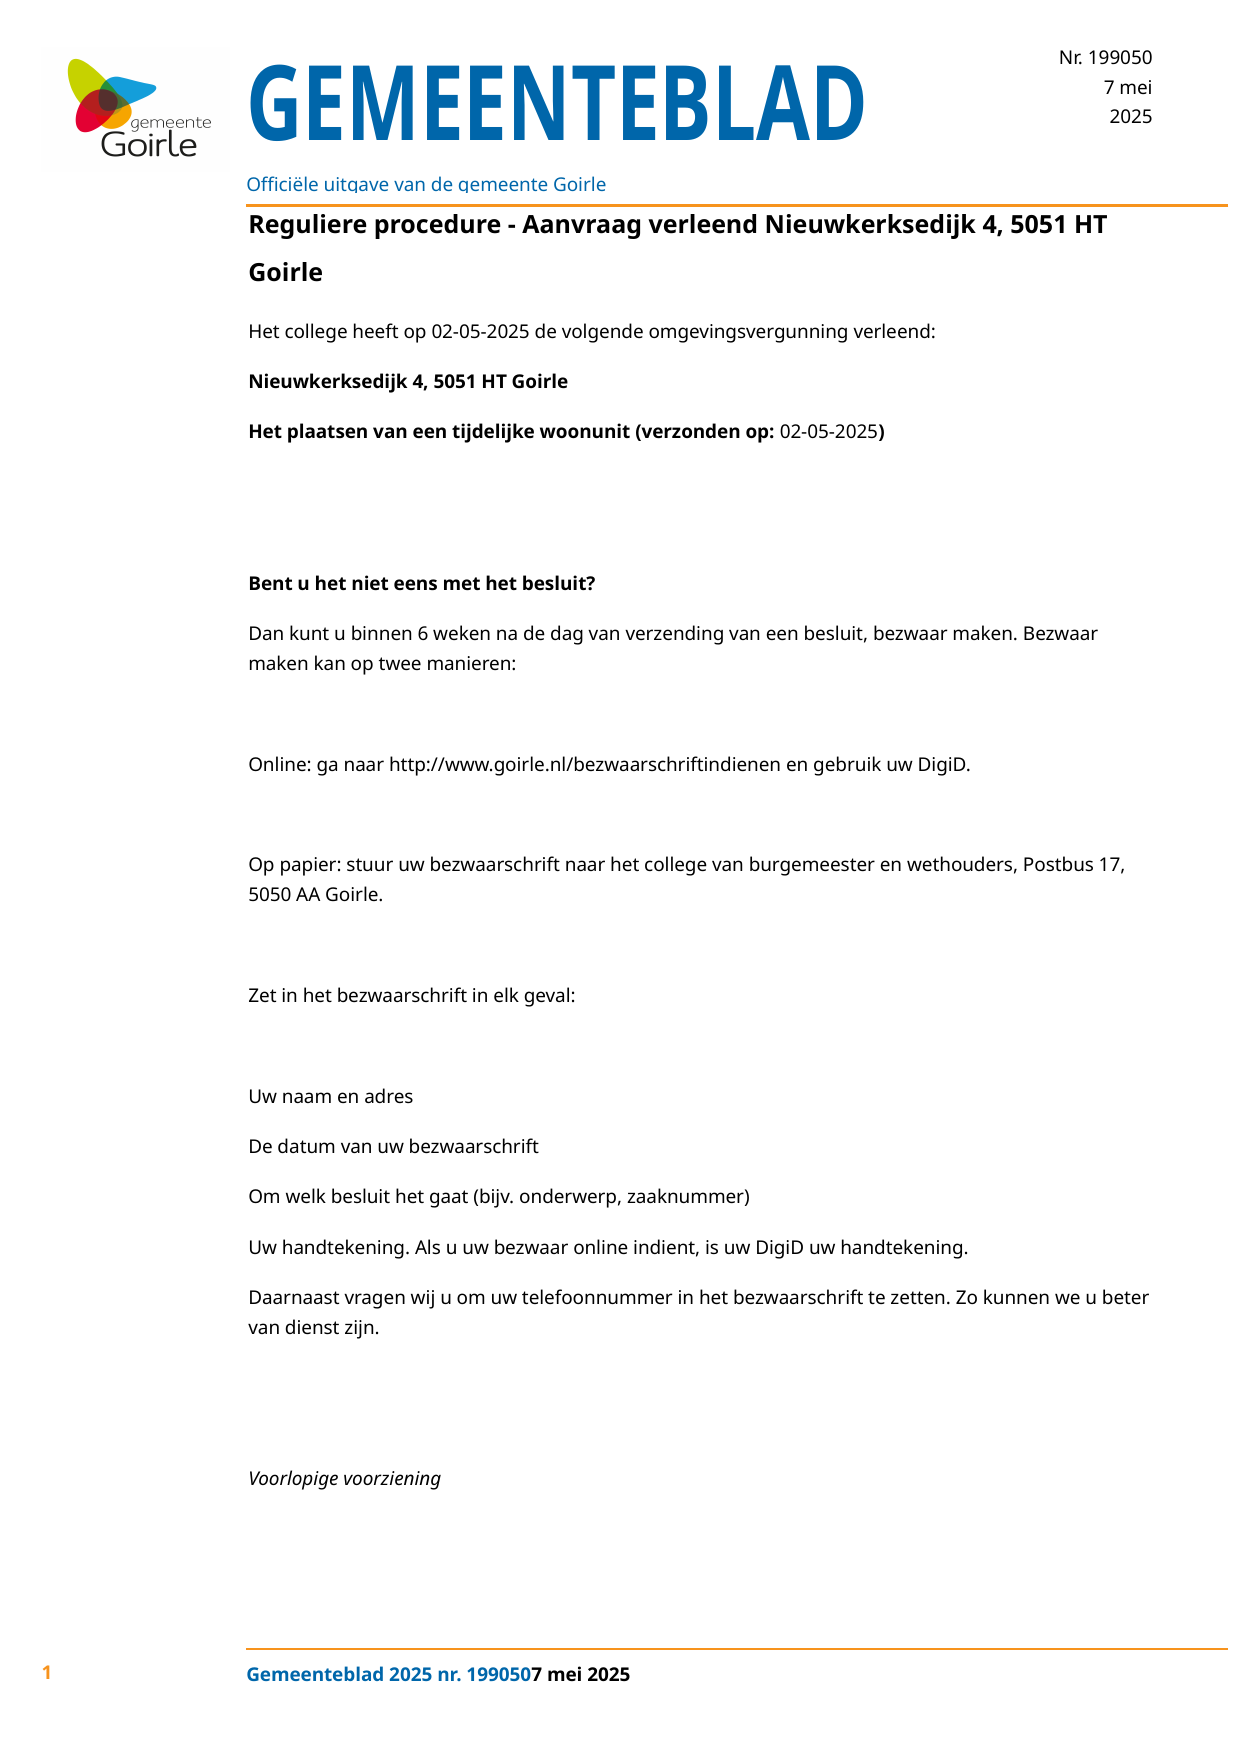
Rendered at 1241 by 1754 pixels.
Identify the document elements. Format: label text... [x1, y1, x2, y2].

text Uw handtekening. Als u uw bezwaar online indient, is uw DigiD uw handtekening. [248, 1234, 1152, 1260]
text Voorlopige voorziening [248, 1465, 1152, 1491]
text Online: ga naar http://www.goirle.nl/bezwaarschriftindienen en gebruik uw DigiD. [248, 751, 1152, 777]
text Op papier: stuur uw bezwaarschrift naar het college van burgemeester en wethouders, Postbus 17, 5050 AA Goirle. [248, 852, 1152, 907]
text Bent u het niet eens met het besluit? [248, 570, 1152, 596]
text De datum van uw bezwaarschrift [248, 1133, 1152, 1159]
text Dan kunt u binnen 6 weken na de dag van verzending van een besluit, bezwaar maken. Bezwaar maken kan op twee manieren: [248, 620, 1152, 676]
picture [41, 47, 231, 172]
text Om welk besluit het gaat (bijv. onderwerp, zaaknummer) [248, 1184, 1152, 1209]
text Nieuwkerksedijk 4, 5051 HT Goirle [248, 368, 1152, 394]
text Het plaatsen van een tijdelijke woonunit (verzonden op: 02-05-2025) [248, 419, 1152, 444]
text Zet in het bezwaarschrift in elk geval: [248, 982, 1152, 1008]
text Het college heeft op 02-05-2025 de volgende omgevingsvergunning verleend: [248, 318, 1152, 344]
text Reguliere procedure - Aanvraag verleend Nieuwkerksedijk 4, 5051 HT Goirle [248, 207, 1152, 288]
text Daarnaast vragen wij u om uw telefoonnummer in het bezwaarschrift te zetten. Zo kunnen we u beter van dienst zijn. [248, 1284, 1152, 1340]
text Uw naam en adres [248, 1083, 1152, 1109]
